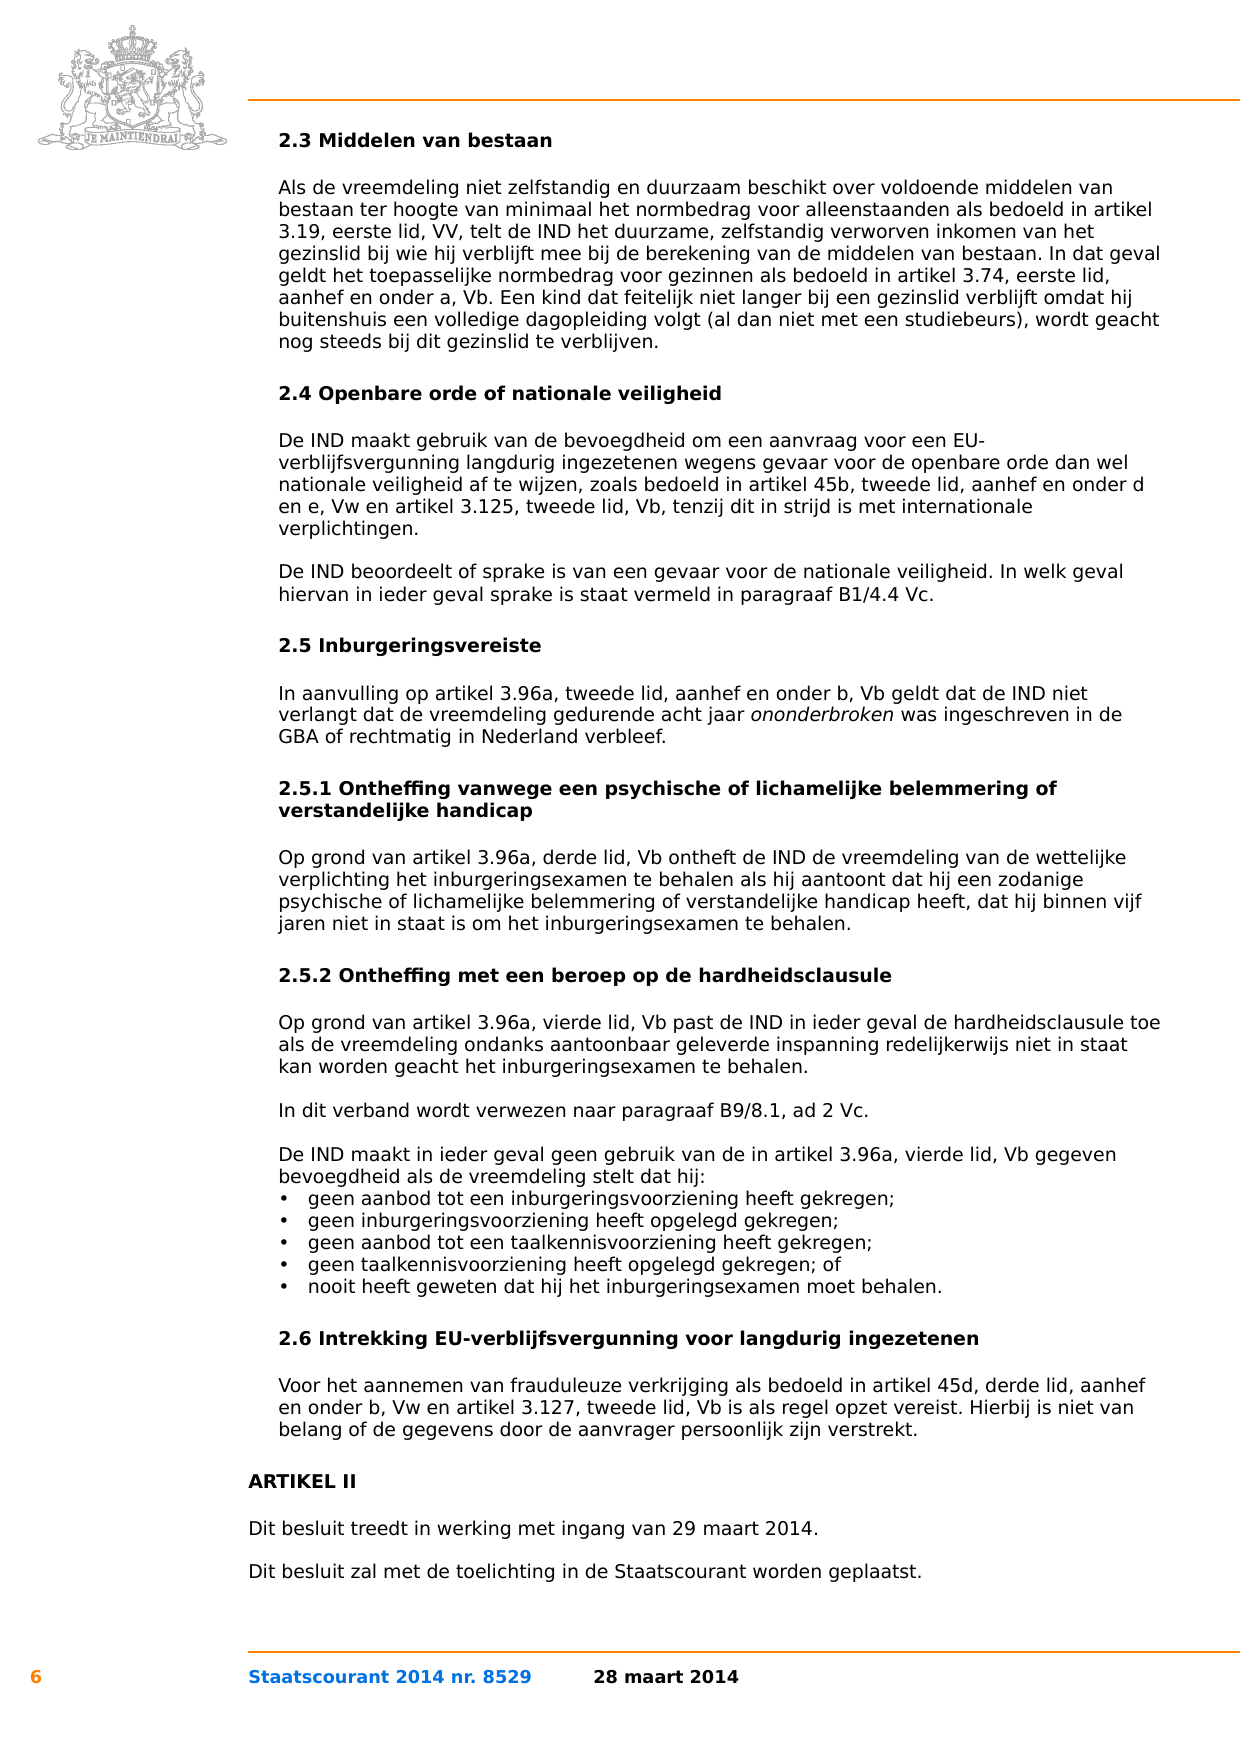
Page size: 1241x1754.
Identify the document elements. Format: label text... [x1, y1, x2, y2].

text Dit besluit treedt in werking met ingang van 29 maart 2014. [248, 1518, 1163, 1539]
subtitle 2.3 Middelen van bestaan [278, 130, 1163, 152]
text • nooit heeft geweten dat hij het inburgeringsexamen moet behalen. [278, 1276, 1163, 1298]
text In dit verband wordt verwezen naar paragraaf B9/8.1, ad 2 Vc. [278, 1100, 1163, 1122]
subtitle 2.6 Intrekking EU-verblijfsvergunning voor langdurig ingezetenen [278, 1328, 1163, 1350]
picture [38, 25, 227, 150]
text Als de vreemdeling niet zelfstandig en duurzaam beschikt over voldoende middelen van bestaan ter hoogte van minimaal het normbedrag voor alleenstaanden als bedoeld in artikel 3.19, eerste lid, VV, telt de IND het duurzame, zelfstandig verworven inkomen van het gezinslid bij wie hij verblijft mee bij de berekening van de middelen van bestaan. In dat geval geldt het toepasselijke normbedrag voor gezinnen als bedoeld in artikel 3.74, eerste lid, aanhef en onder a, Vb. Een kind dat feitelijk niet langer bij een gezinslid verblijft omdat hij buitenshuis een volledige dagopleiding volgt (al dan niet met een studiebeurs), wordt geacht nog steeds bij dit gezinslid te verblijven. [278, 177, 1163, 353]
subtitle 2.5.1 Ontheffing vanwege een psychische of lichamelijke belemmering of verstandelijke handicap [278, 778, 1163, 822]
text Dit besluit zal met de toelichting in de Staatscourant worden geplaatst. [248, 1561, 1163, 1583]
text Voor het aannemen van frauduleuze verkrijging als bedoeld in artikel 45d, derde lid, aanhef en onder b, Vw en artikel 3.127, tweede lid, Vb is als regel opzet vereist. Hierbij is niet van belang of de gegevens door de aanvrager persoonlijk zijn verstrekt. [278, 1375, 1163, 1441]
text In aanvulling op artikel 3.96a, tweede lid, aanhef en onder b, Vb geldt dat de IND niet verlangt dat de vreemdeling gedurende acht jaar ononderbroken was ingeschreven in de GBA of rechtmatig in Nederland verbleef. [278, 682, 1163, 748]
text • geen taalkennisvoorziening heeft opgelegd gekregen; of [278, 1254, 1163, 1276]
text De IND beoordeelt of sprake is van een gevaar voor de nationale veiligheid. In welk geval hiervan in ieder geval sprake is staat vermeld in paragraaf B1/4.4 Vc. [278, 561, 1163, 605]
text De IND maakt in ieder geval geen gebruik van de in artikel 3.96a, vierde lid, Vb gegeven bevoegdheid als de vreemdeling stelt dat hij: [278, 1144, 1163, 1188]
text • geen aanbod tot een taalkennisvoorziening heeft gekregen; [278, 1232, 1163, 1254]
text • geen aanbod tot een inburgeringsvoorziening heeft gekregen; [278, 1188, 1163, 1210]
subtitle 2.4 Openbare orde of nationale veiligheid [278, 383, 1163, 405]
text • geen inburgeringsvoorziening heeft opgelegd gekregen; [278, 1210, 1163, 1232]
text Op grond van artikel 3.96a, vierde lid, Vb past de IND in ieder geval de hardheidsclausule toe als de vreemdeling ondanks aantoonbaar geleverde inspanning redelijkerwijs niet in staat kan worden geacht het inburgeringsexamen te behalen. [278, 1012, 1163, 1078]
subtitle 2.5.2 Ontheffing met een beroep op de hardheidsclausule [278, 965, 1163, 987]
subtitle 2.5 Inburgeringsvereiste [278, 635, 1163, 657]
text Op grond van artikel 3.96a, derde lid, Vb ontheft de IND de vreemdeling van de wettelijke verplichting het inburgeringsexamen te behalen als hij aantoont dat hij een zodanige psychische of lichamelijke belemmering of verstandelijke handicap heeft, dat hij binnen vijf jaren niet in staat is om het inburgeringsexamen te behalen. [278, 847, 1163, 935]
text De IND maakt gebruik van de bevoegdheid om een aanvraag voor een EU-verblijfsvergunning langdurig ingezetenen wegens gevaar voor de openbare orde dan wel nationale veiligheid af te wijzen, zoals bedoeld in artikel 45b, tweede lid, aanhef en onder d en e, Vw en artikel 3.125, tweede lid, Vb, tenzij dit in strijd is met internationale verplichtingen. [278, 430, 1163, 539]
subtitle ARTIKEL II [248, 1471, 1163, 1493]
